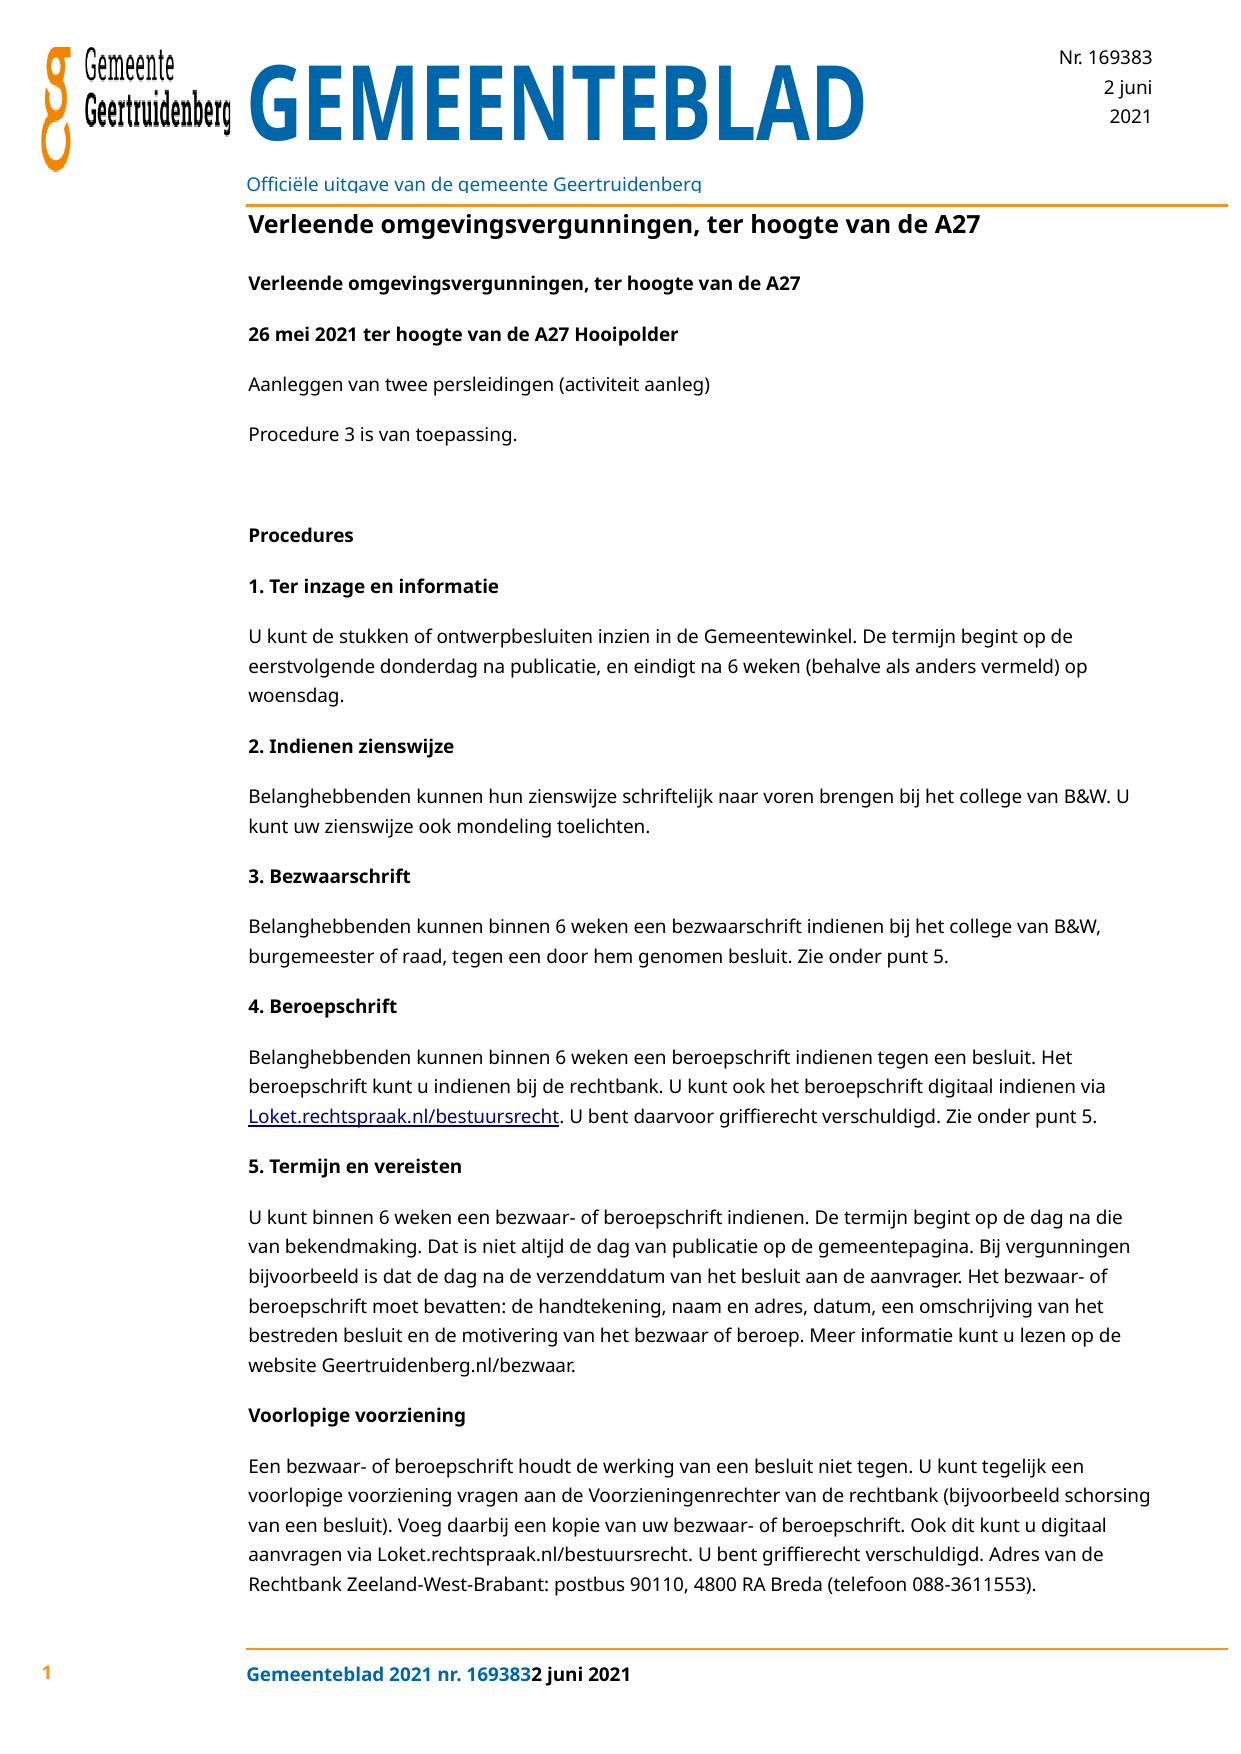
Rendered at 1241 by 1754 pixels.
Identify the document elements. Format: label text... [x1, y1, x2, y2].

text 5. Termijn en vereisten [248, 1154, 1152, 1179]
text Voorlopige voorziening [248, 1402, 1152, 1428]
text Aanleggen van twee persleidingen (activiteit aanleg) [248, 371, 1152, 397]
picture [41, 47, 231, 172]
text 4. Beroepschrift [248, 994, 1152, 1019]
text Een bezwaar- of beroepschrift houdt de werking van een besluit niet tegen. U kunt tegelijk een voorlopige voorziening vragen aan de Voorzieningenrechter van de rechtbank (bijvoorbeeld schorsing van een besluit). Voeg daarbij een kopie van uw bezwaar- of beroepschrift. Ook dit kunt u digitaal aanvragen via Loket.rechtspraak.nl/bestuursrecht. U bent griffierecht verschuldigd. Adres van de Rechtbank Zeeland-West-Brabant: postbus 90110, 4800 RA Breda (telefoon 088-3611553). [248, 1453, 1152, 1597]
text Verleende omgevingsvergunningen, ter hoogte van de A27 [248, 207, 1152, 241]
text Procedures [248, 522, 1152, 548]
text Belanghebbenden kunnen hun zienswijze schriftelijk naar voren brengen bij het college van B&W. U kunt uw zienswijze ook mondeling toelichten. [248, 783, 1152, 838]
text 2. Indienen zienswijze [248, 733, 1152, 758]
text U kunt binnen 6 weken een bezwaar- of beroepschrift indienen. De termijn begint op de dag na die van bekendmaking. Dat is niet altijd de dag van publicatie op de gemeentepagina. Bij vergunningen bijvoorbeeld is dat de dag na de verzenddatum van het besluit aan de aanvrager. Het bezwaar- of beroepschrift moet bevatten: de handtekening, naam en adres, datum, een omschrijving van het bestreden besluit en de motivering van het bezwaar of beroep. Meer informatie kunt u lezen op de website Geertruidenberg.nl/bezwaar. [248, 1204, 1152, 1378]
text Procedure 3 is van toepassing. [248, 422, 1152, 447]
text Belanghebbenden kunnen binnen 6 weken een beroepschrift indienen tegen een besluit. Het beroepschrift kunt u indienen bij de rechtbank. U kunt ook het beroepschrift digitaal indienen via Loket.rechtspraak.nl/bestuursrecht. U bent daarvoor griffierecht verschuldigd. Zie onder punt 5. [248, 1044, 1152, 1129]
text 3. Bezwaarschrift [248, 863, 1152, 889]
text 26 mei 2021 ter hoogte van de A27 Hooipolder [248, 321, 1152, 346]
text Belanghebbenden kunnen binnen 6 weken een bezwaarschrift indienen bij het college van B&W, burgemeester of raad, tegen een door hem genomen besluit. Zie onder punt 5. [248, 914, 1152, 969]
text 1. Ter inzage en informatie [248, 573, 1152, 598]
text Verleende omgevingsvergunningen, ter hoogte van de A27 [248, 270, 1152, 296]
text U kunt de stukken of ontwerpbesluiten inzien in de Gemeentewinkel. De termijn begint op de eerstvolgende donderdag na publicatie, en eindigt na 6 weken (behalve als anders vermeld) op woensdag. [248, 623, 1152, 708]
